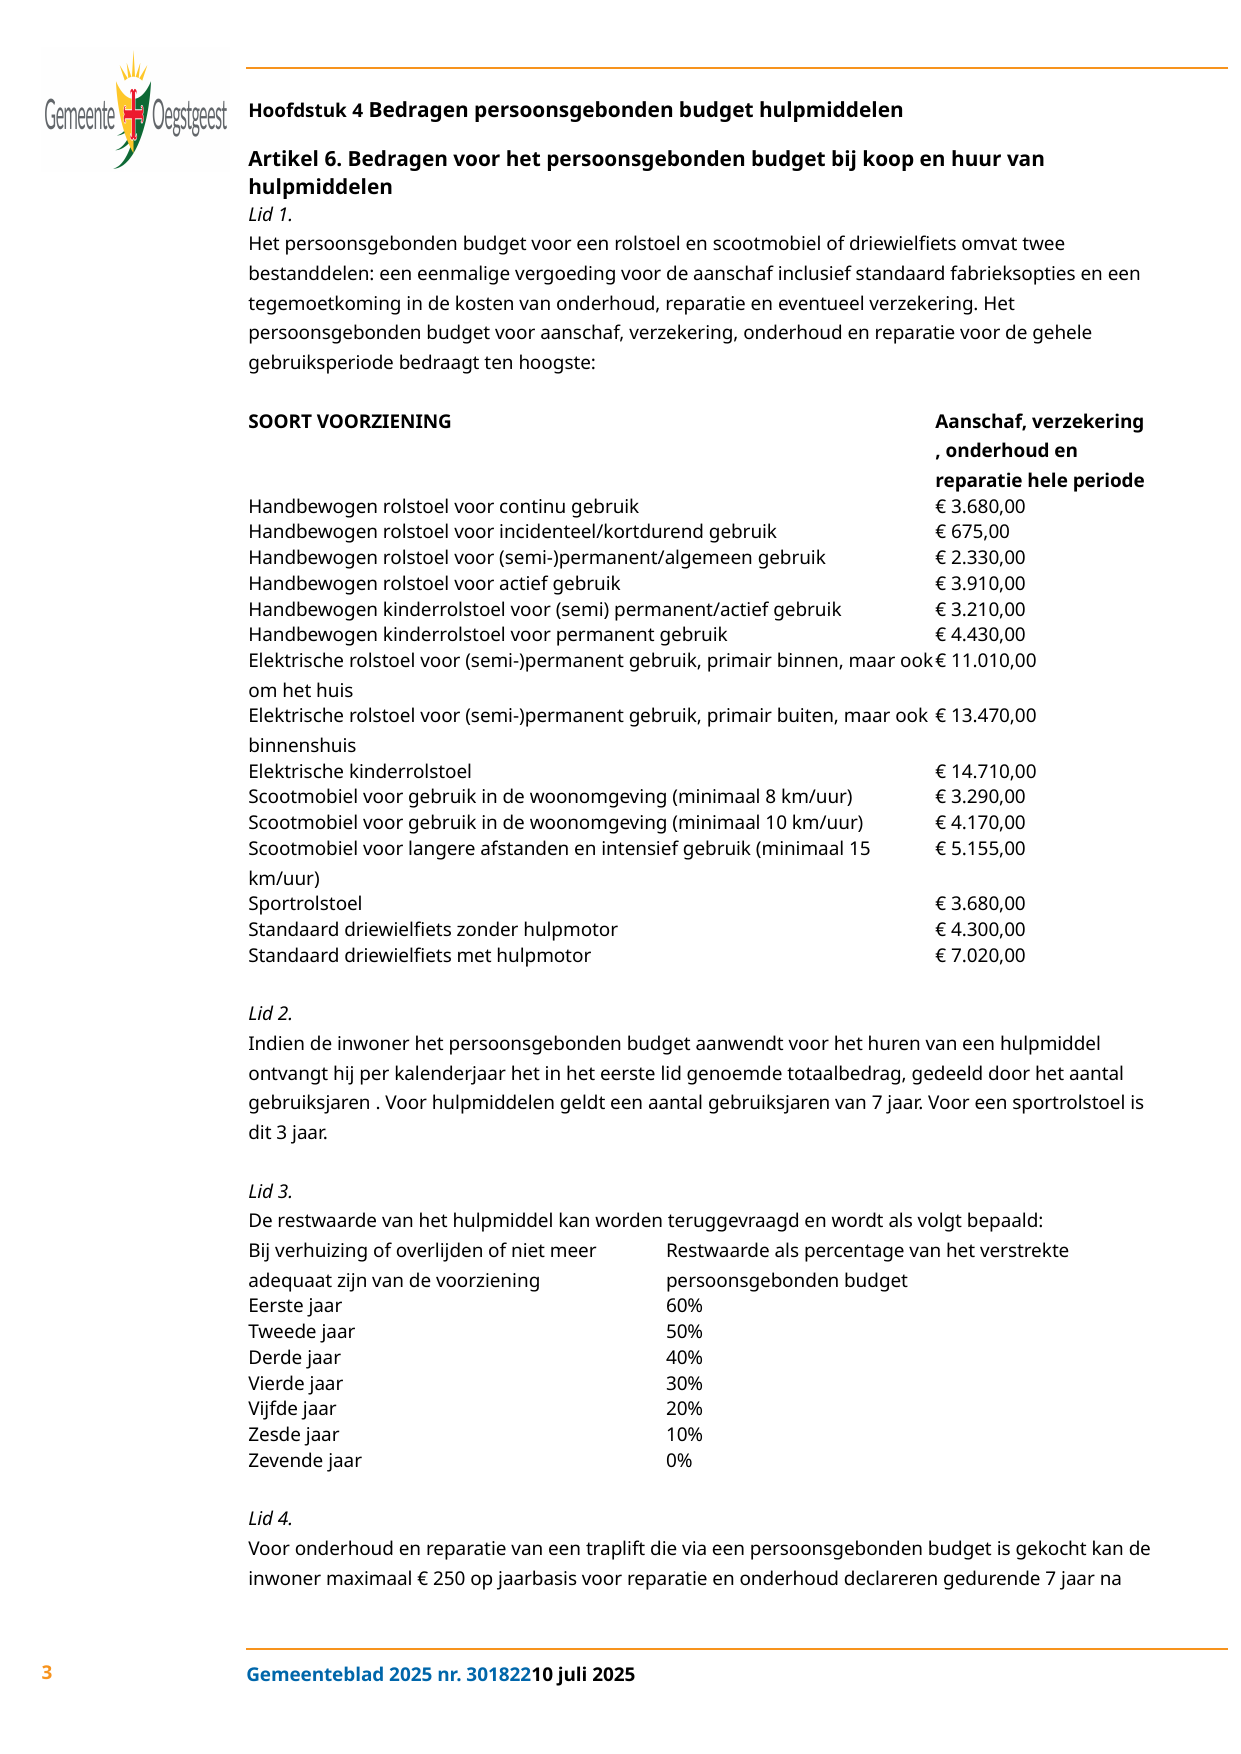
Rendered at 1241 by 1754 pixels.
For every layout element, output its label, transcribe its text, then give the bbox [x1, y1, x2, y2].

table_cell Elektrische rolstoel voor (semi-)permanent gebruik, primair buiten, maar ook binnenshuis [248, 703, 935, 758]
text Lid 2. [248, 1001, 1152, 1026]
table_cell Vijfde jaar [248, 1396, 666, 1421]
table_cell 60% [666, 1293, 1152, 1318]
table_header Aanschaf, verzekering , onderhoud en reparatie hele periode [935, 408, 1152, 493]
table_header Bij verhuizing of overlijden of niet meer adequaat zijn van de voorziening [248, 1237, 666, 1293]
table_cell 40% [666, 1344, 1152, 1370]
table_cell € 4.170,00 [935, 810, 1152, 835]
text Het persoonsgebonden budget voor een rolstoel en scootmobiel of driewielfiets omvat twee bestanddelen: een eenmalige vergoeding voor de aanschaf inclusief standaard fabrieksopties en een tegemoetkoming in de kosten van onderhoud, reparatie en eventueel verzekering. Het persoonsgebonden budget voor aanschaf, verzekering, onderhoud en reparatie voor de gehele gebruiksperiode bedraagt ten hoogste: [248, 231, 1152, 374]
table_cell Standaard driewielfiets zonder hulpmotor [248, 916, 935, 942]
text Lid 3. [248, 1178, 1152, 1204]
table_cell € 4.300,00 [935, 916, 1152, 942]
table_cell € 675,00 [935, 519, 1152, 544]
text Lid 4. [248, 1506, 1152, 1531]
table_cell Handbewogen rolstoel voor actief gebruik [248, 570, 935, 596]
table_cell Handbewogen rolstoel voor incidenteel/kortdurend gebruik [248, 519, 935, 544]
table_cell Handbewogen rolstoel voor (semi-)permanent/algemeen gebruik [248, 545, 935, 570]
table_cell Scootmobiel voor langere afstanden en intensief gebruik (minimaal 15 km/uur) [248, 835, 935, 891]
table_cell Scootmobiel voor gebruik in de woonomgeving (minimaal 8 km/uur) [248, 784, 935, 809]
table_cell Standaard driewielfiets met hulpmotor [248, 942, 935, 968]
table_cell 50% [666, 1318, 1152, 1344]
text Hoofdstuk 4 Bedragen persoonsgebonden budget hulpmiddelen [248, 95, 1152, 123]
table_cell € 3.680,00 [935, 493, 1152, 519]
table_cell Handbewogen kinderrolstoel voor permanent gebruik [248, 622, 935, 647]
table_cell Elektrische kinderrolstoel [248, 758, 935, 784]
picture [41, 47, 231, 172]
text Artikel 6. Bedragen voor het persoonsgebonden budget bij koop en huur van hulpmiddelen [248, 144, 1152, 201]
table_header Restwaarde als percentage van het verstrekte persoonsgebonden budget [666, 1237, 1152, 1293]
text Indien de inwoner het persoonsgebonden budget aanwendt voor het huren van een hulpmiddel ontvangt hij per kalenderjaar het in het eerste lid genoemde totaalbedrag, gedeeld door het aantal gebruiksjaren . Voor hulpmiddelen geldt een aantal gebruiksjaren van 7 jaar. Voor een sportrolstoel is dit 3 jaar. [248, 1030, 1152, 1144]
table_cell € 7.020,00 [935, 942, 1152, 968]
table_header SOORT VOORZIENING [248, 408, 935, 493]
table_cell € 14.710,00 [935, 758, 1152, 784]
table_cell € 5.155,00 [935, 835, 1152, 891]
table_cell 0% [666, 1447, 1152, 1473]
table_cell 20% [666, 1396, 1152, 1421]
table_cell € 4.430,00 [935, 622, 1152, 647]
table_cell Derde jaar [248, 1344, 666, 1370]
text Voor onderhoud en reparatie van een traplift die via een persoonsgebonden budget is gekocht kan de inwoner maximaal € 250 op jaarbasis voor reparatie en onderhoud declareren gedurende 7 jaar na [248, 1535, 1152, 1590]
table_cell € 11.010,00 [935, 648, 1152, 703]
table_cell Elektrische rolstoel voor (semi-)permanent gebruik, primair binnen, maar ook om het huis [248, 648, 935, 703]
table_cell Zesde jaar [248, 1421, 666, 1447]
table_cell Zevende jaar [248, 1447, 666, 1473]
table_cell Handbewogen kinderrolstoel voor (semi) permanent/actief gebruik [248, 596, 935, 622]
table_cell Vierde jaar [248, 1370, 666, 1396]
table_cell € 3.210,00 [935, 596, 1152, 622]
table_cell 30% [666, 1370, 1152, 1396]
text Lid 1. [248, 201, 1152, 227]
table_cell € 3.290,00 [935, 784, 1152, 809]
table_cell 10% [666, 1421, 1152, 1447]
table_cell Sportrolstoel [248, 891, 935, 916]
table_cell € 3.910,00 [935, 570, 1152, 596]
table_cell € 13.470,00 [935, 703, 1152, 758]
table_cell € 3.680,00 [935, 891, 1152, 916]
text De restwaarde van het hulpmiddel kan worden teruggevraagd en wordt als volgt bepaald: [248, 1208, 1152, 1233]
table_cell Handbewogen rolstoel voor continu gebruik [248, 493, 935, 519]
table_cell Eerste jaar [248, 1293, 666, 1318]
table_cell € 2.330,00 [935, 545, 1152, 570]
table_cell Tweede jaar [248, 1318, 666, 1344]
table_cell Scootmobiel voor gebruik in de woonomgeving (minimaal 10 km/uur) [248, 810, 935, 835]
